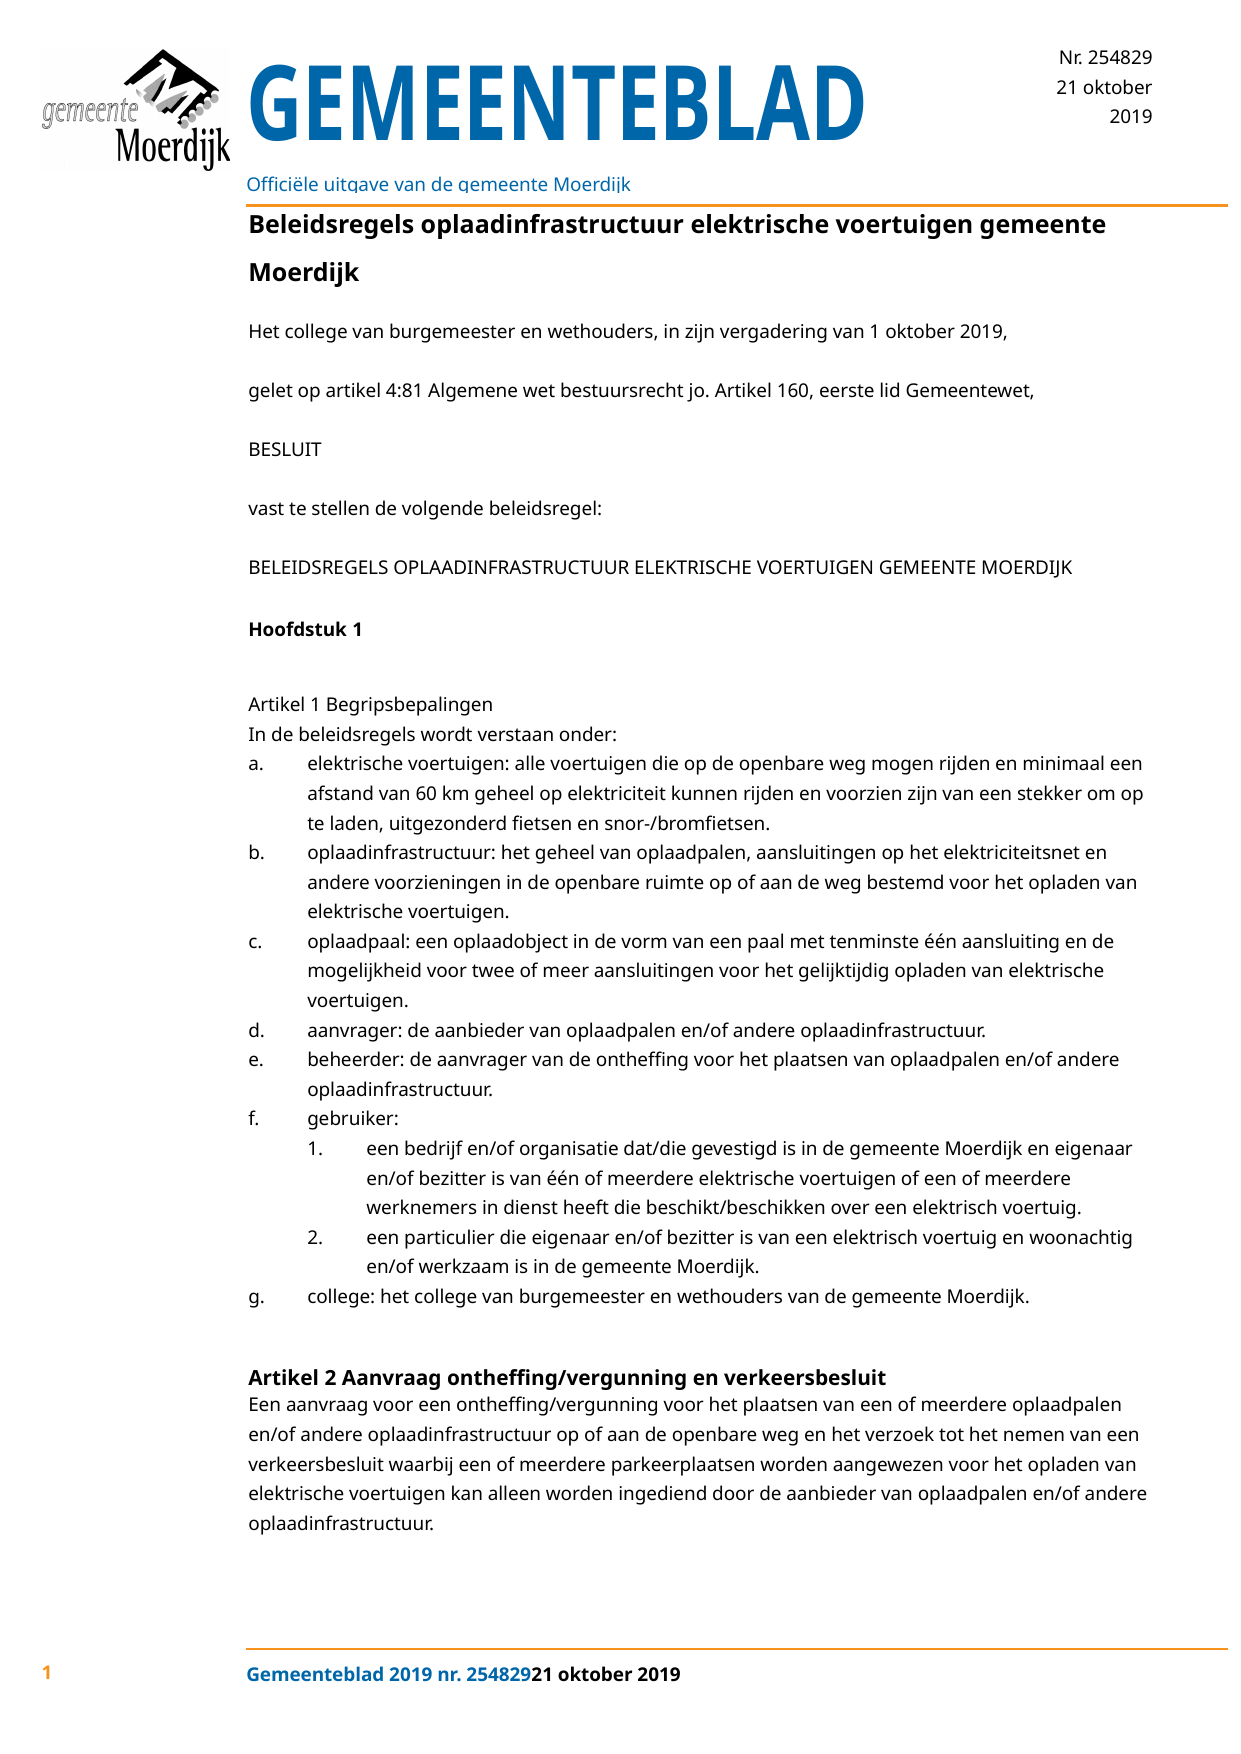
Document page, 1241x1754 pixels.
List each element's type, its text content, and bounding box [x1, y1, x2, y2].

text Artikel 1 Begripsbepalingen [248, 691, 1152, 717]
list aanvrager: de aanbieder van oplaadpalen en/of andere oplaadinfrastructuur. [248, 1017, 1152, 1043]
text Een aanvraag voor een ontheffing/vergunning voor het plaatsen van een of meerdere oplaadpalen en/of andere oplaadinfrastructuur op of aan de openbare weg en het verzoek tot het nemen van een verkeersbesluit waarbij een of meerdere parkeerplaatsen worden aangewezen voor het opladen van elektrische voertuigen kan alleen worden ingediend door de aanbieder van oplaadpalen en/of andere oplaadinfrastructuur. [248, 1392, 1152, 1536]
list oplaadpaal: een oplaadobject in de vorm van een paal met tenminste één aansluiting en de mogelijkheid voor twee of meer aansluitingen voor het gelijktijdig opladen van elektrische voertuigen. [248, 928, 1152, 1013]
text BELEIDSREGELS OPLAADINFRASTRUCTUUR ELEKTRISCHE VOERTUIGEN GEMEENTE MOERDIJK [248, 554, 1152, 580]
list elektrische voertuigen: alle voertuigen die op de openbare weg mogen rijden en minimaal een afstand van 60 km geheel op elektriciteit kunnen rijden en voorzien zijn van een stekker om op te laden, uitgezonderd fietsen en snor-/bromfietsen. [248, 751, 1152, 836]
list een bedrijf en/of organisatie dat/die gevestigd is in de gemeente Moerdijk en eigenaar en/of bezitter is van één of meerdere elektrische voertuigen of een of meerdere werknemers in dienst heeft die beschikt/beschikken over een elektrisch voertuig. [307, 1135, 1152, 1220]
list college: het college van burgemeester en wethouders van de gemeente Moerdijk. [248, 1283, 1152, 1309]
list oplaadinfrastructuur: het geheel van oplaadpalen, aansluitingen op het elektriciteitsnet en andere voorzieningen in de openbare ruimte op of aan de weg bestemd voor het opladen van elektrische voertuigen. [248, 839, 1152, 924]
text In de beleidsregels wordt verstaan onder: [248, 721, 1152, 747]
text Beleidsregels oplaadinfrastructuur elektrische voertuigen gemeente Moerdijk [248, 207, 1152, 288]
text Hoofdstuk 1 [248, 614, 1152, 642]
text BESLUIT [248, 436, 1152, 462]
text gelet op artikel 4:81 Algemene wet bestuursrecht jo. Artikel 160, eerste lid Gemeentewet, [248, 377, 1152, 403]
list gebruiker: [248, 1106, 1152, 1131]
list een particulier die eigenaar en/of bezitter is van een elektrisch voertuig en woonachtig en/of werkzaam is in de gemeente Moerdijk. [307, 1224, 1152, 1279]
text vast te stellen de volgende beleidsregel: [248, 495, 1152, 521]
list beheerder: de aanvrager van de ontheffing voor het plaatsen van oplaadpalen en/of andere oplaadinfrastructuur. [248, 1046, 1152, 1102]
picture [41, 47, 231, 172]
text Het college van burgemeester en wethouders, in zijn vergadering van 1 oktober 2019, [248, 318, 1152, 344]
text Artikel 2 Aanvraag ontheffing/vergunning en verkeersbesluit [248, 1363, 1152, 1392]
